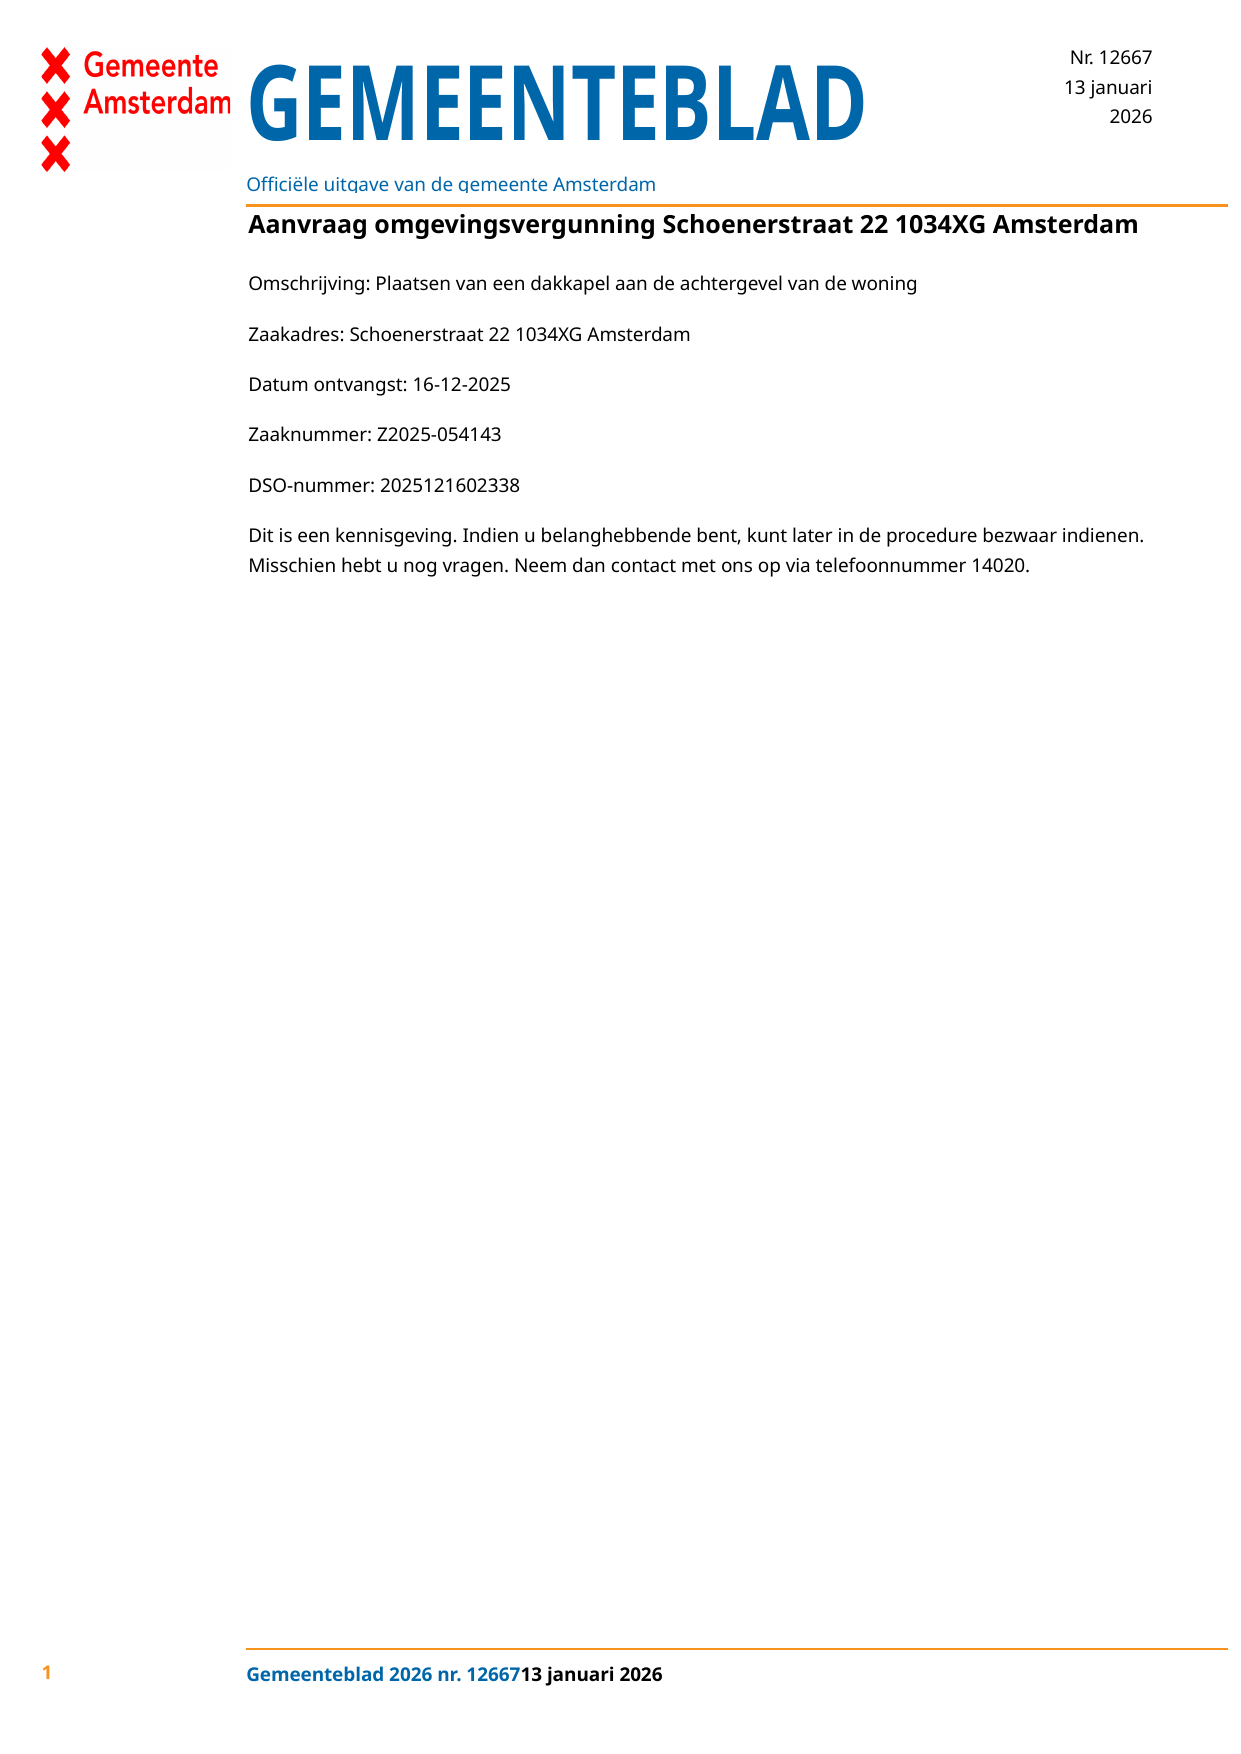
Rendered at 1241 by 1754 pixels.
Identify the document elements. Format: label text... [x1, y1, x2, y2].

text Aanvraag omgevingsvergunning Schoenerstraat 22 1034XG Amsterdam [248, 207, 1152, 241]
text Dit is een kennisgeving. Indien u belanghebbende bent, kunt later in de procedure bezwaar indienen. Misschien hebt u nog vragen. Neem dan contact met ons op via telefoonnummer 14020. [248, 522, 1152, 578]
text Datum ontvangst: 16-12-2025 [248, 371, 1152, 397]
text Zaaknummer: Z2025-054143 [248, 422, 1152, 447]
text Zaakadres: Schoenerstraat 22 1034XG Amsterdam [248, 321, 1152, 346]
text DSO-nummer: 2025121602338 [248, 472, 1152, 498]
picture [41, 47, 231, 172]
text Omschrijving: Plaatsen van een dakkapel aan de achtergevel van de woning [248, 270, 1152, 296]
